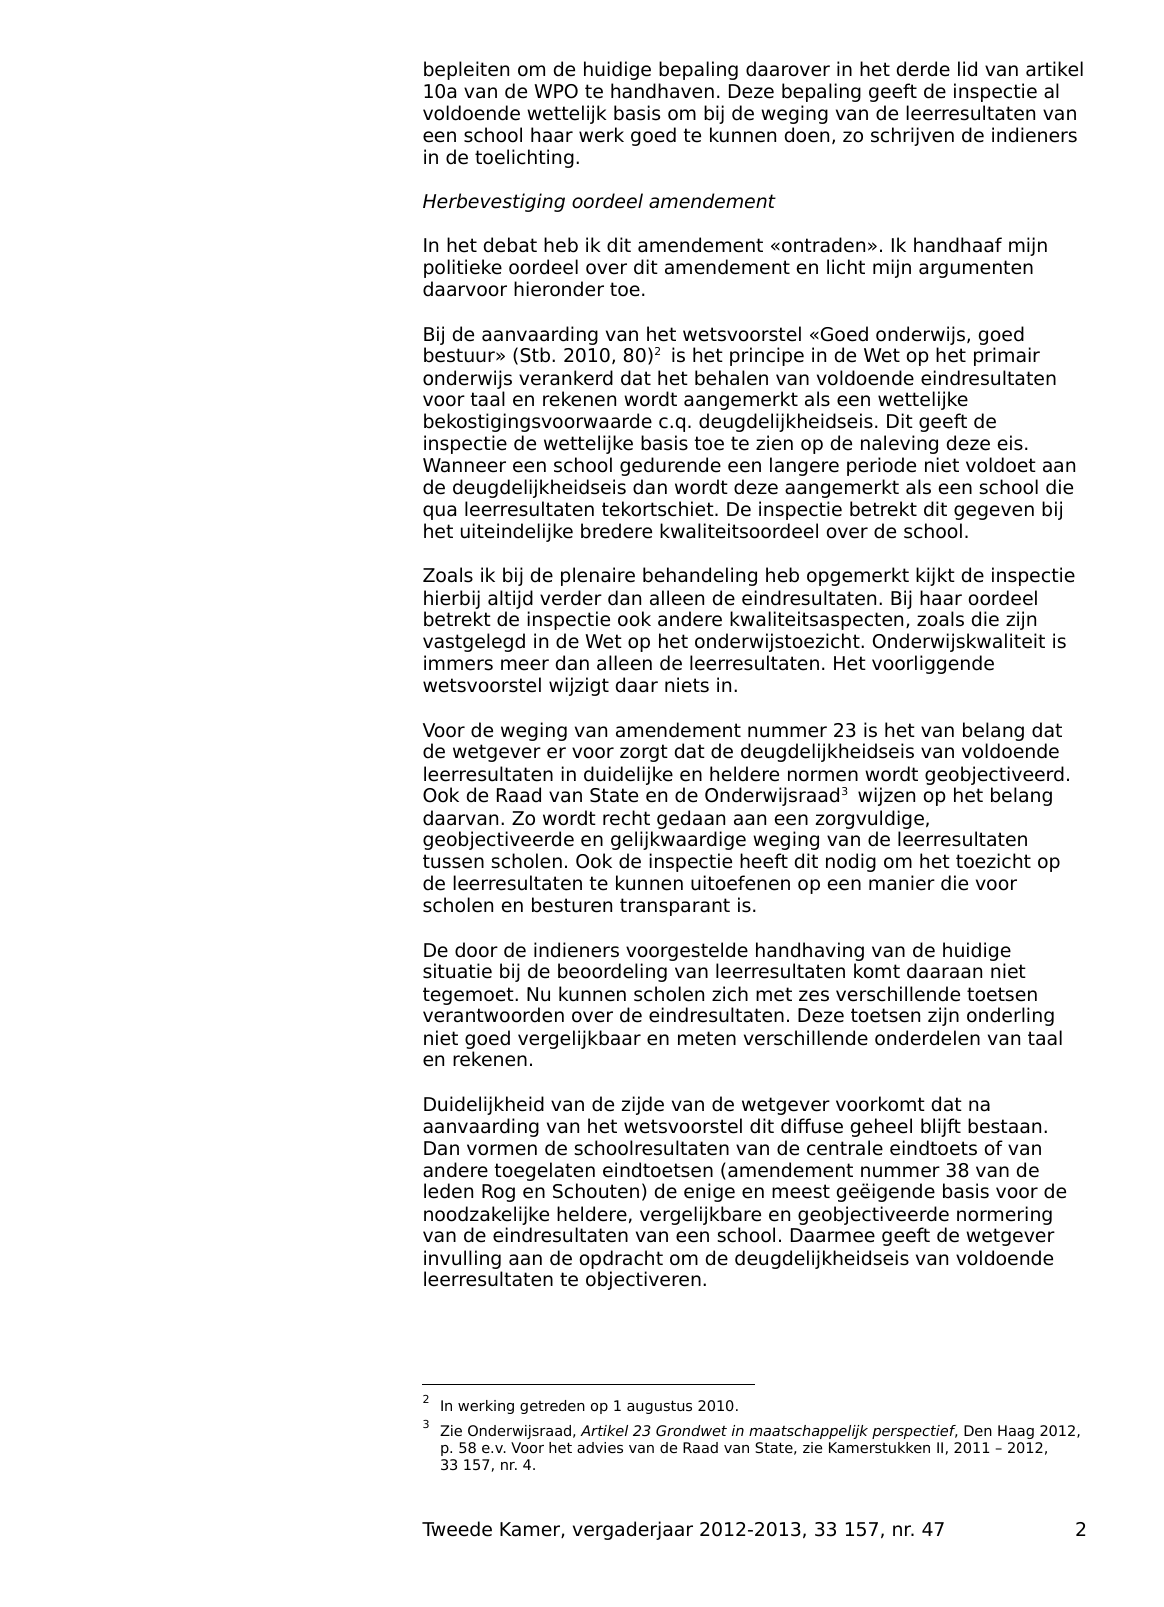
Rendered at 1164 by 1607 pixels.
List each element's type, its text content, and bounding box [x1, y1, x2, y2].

subtitle Herbevestiging oordeel amendement [422, 191, 1087, 213]
text Bij de aanvaarding van het wetsvoorstel «Goed onderwijs, goed bestuur» (Stb. 2010, 80) is het principe in de Wet op het primair onderwijs verankerd dat het behalen van voldoende eindresultaten voor taal en rekenen wordt aangemerkt als een wettelijke bekostigingsvoorwaarde c.q. deugdelijkheidseis. Dit geeft de inspectie de wettelijke basis toe te zien op de naleving deze eis. Wanneer een school gedurende een langere periode niet voldoet aan de deugdelijkheidseis dan wordt deze aangemerkt als een school die qua leerresultaten tekortschiet. De inspectie betrekt dit gegeven bij het uiteindelijke bredere kwaliteitsoordeel over de school. [422, 323, 1087, 543]
text bepleiten om de huidige bepaling daarover in het derde lid van artikel 10a van de WPO te handhaven. Deze bepaling geeft de inspectie al voldoende wettelijk basis om bij de weging van de leerresultaten van een school haar werk goed te kunnen doen, zo schrijven de indieners in de toelichting. [422, 59, 1087, 169]
text De door de indieners voorgestelde handhaving van de huidige situatie bij de beoordeling van leerresultaten komt daaraan niet tegemoet. Nu kunnen scholen zich met zes verschillende toetsen verantwoorden over de eindresultaten. Deze toetsen zijn onderling niet goed vergelijkbaar en meten verschillende onderdelen van taal en rekenen. [422, 939, 1087, 1071]
text Duidelijkheid van de zijde van de wetgever voorkomt dat na aanvaarding van het wetsvoorstel dit diffuse geheel blijft bestaan. Dan vormen de schoolresultaten van de centrale eindtoets of van andere toegelaten eindtoetsen (amendement nummer 38 van de leden Rog en Schouten) de enige en meest geëigende basis voor de noodzakelijke heldere, vergelijkbare en geobjectiveerde normering van de eindresultaten van een school. Daarmee geeft de wetgever invulling aan de opdracht om de deugdelijkheidseis van voldoende leerresultaten te objectiveren. [422, 1093, 1087, 1291]
text Voor de weging van amendement nummer 23 is het van belang dat de wetgever er voor zorgt dat de deugdelijkheidseis van voldoende leerresultaten in duidelijke en heldere normen wordt geobjectiveerd. Ook de Raad van State en de Onderwijsraad wijzen op het belang daarvan. Zo wordt recht gedaan aan een zorgvuldige, geobjectiveerde en gelijkwaardige weging van de leerresultaten tussen scholen. Ook de inspectie heeft dit nodig om het toezicht op de leerresultaten te kunnen uitoefenen op een manier die voor scholen en besturen transparant is. [422, 719, 1087, 917]
text Zoals ik bij de plenaire behandeling heb opgemerkt kijkt de inspectie hierbij altijd verder dan alleen de eindresultaten. Bij haar oordeel betrekt de inspectie ook andere kwaliteitsaspecten, zoals die zijn vastgelegd in de Wet op het onderwijstoezicht. Onderwijskwaliteit is immers meer dan alleen de leerresultaten. Het voorliggende wetsvoorstel wijzigt daar niets in. [422, 565, 1087, 697]
text In het debat heb ik dit amendement «ontraden». Ik handhaaf mijn politieke oordeel over dit amendement en licht mijn argumenten daarvoor hieronder toe. [422, 235, 1087, 301]
text Zie Onderwijsraad, Artikel 23 Grondwet in maatschappelijk perspectief, Den Haag 2012, p. 58 e.v. Voor het advies van de Raad van State, zie Kamerstukken II, 2011 – 2012, 33 157, nr. 4. [422, 1418, 1087, 1474]
text In werking getreden op 1 augustus 2010. [422, 1393, 1087, 1416]
